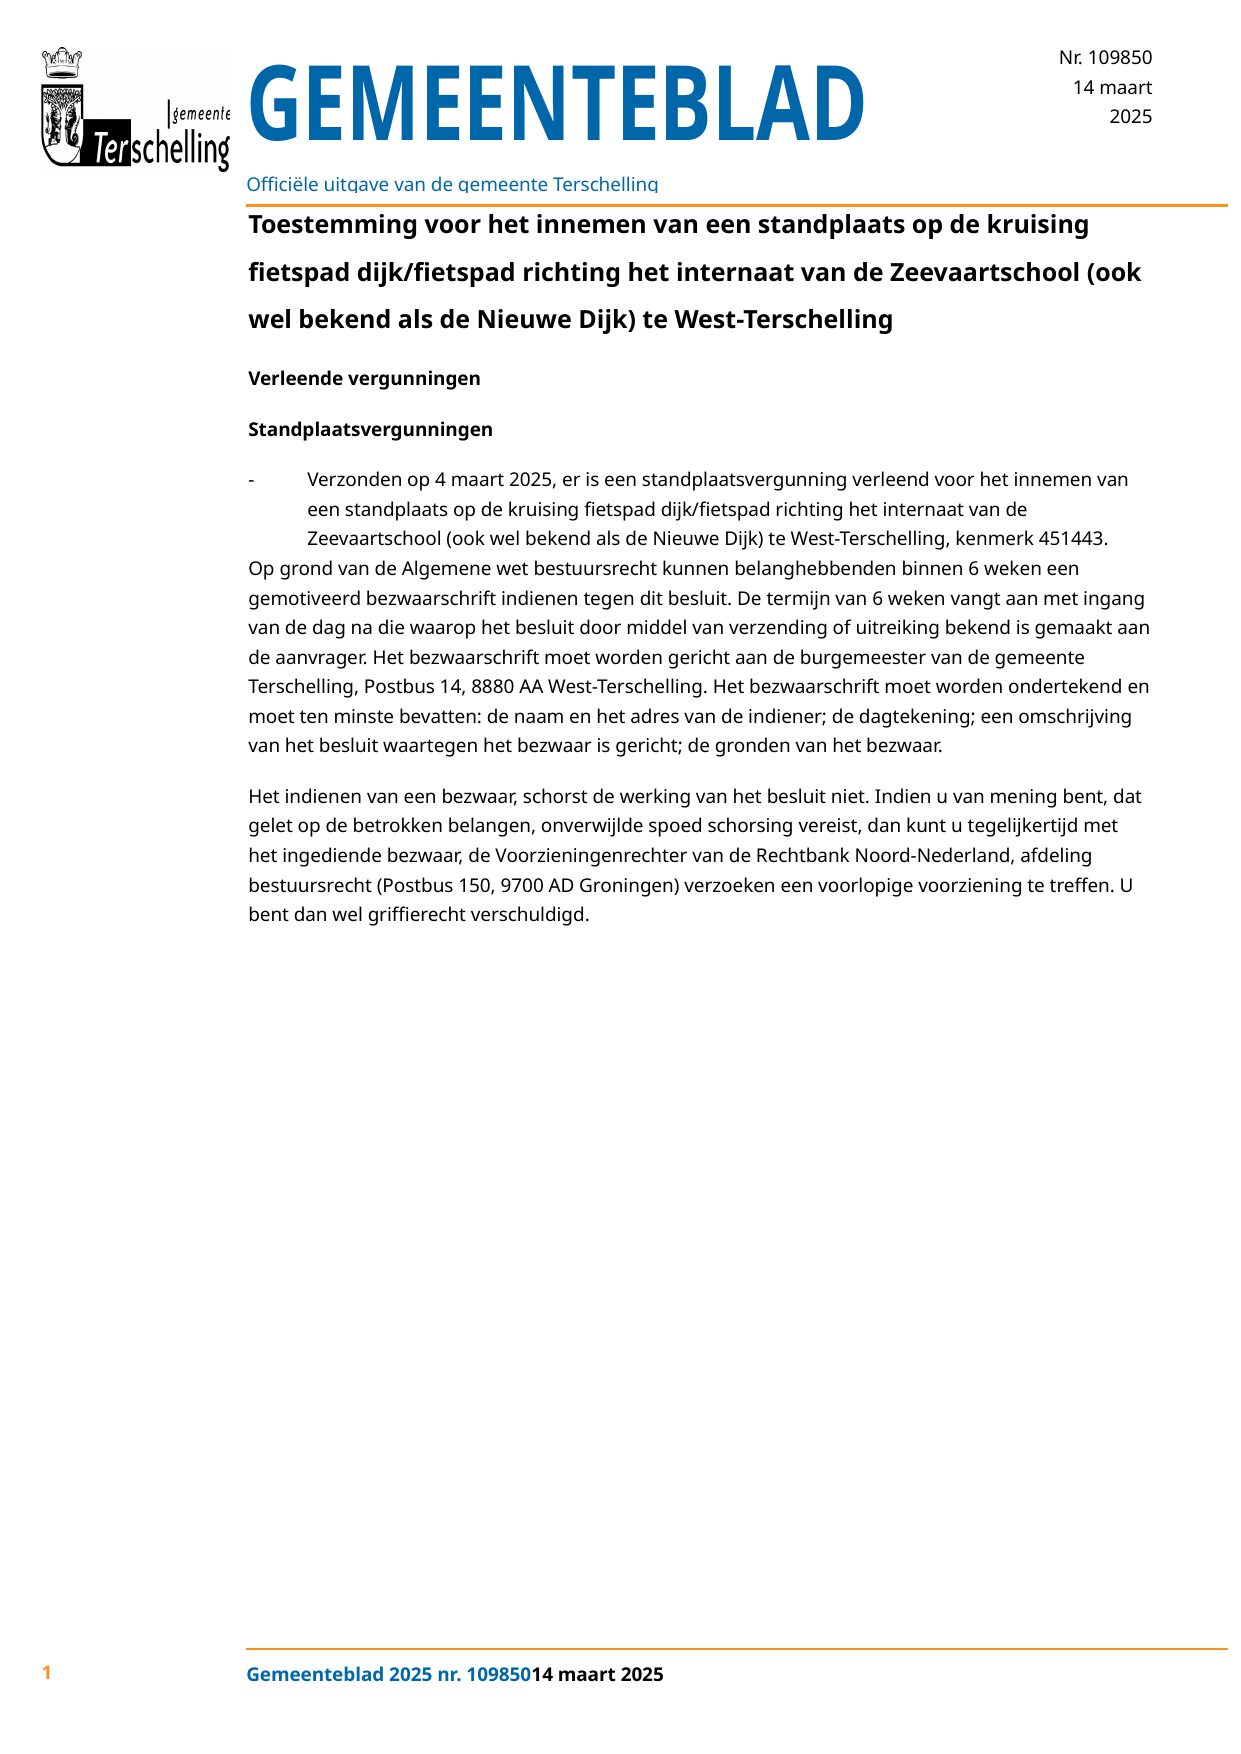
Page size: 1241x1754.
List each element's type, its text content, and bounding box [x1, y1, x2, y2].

picture [41, 47, 231, 172]
text Het indienen van een bezwaar, schorst de werking van het besluit niet. Indien u van mening bent, dat gelet op de betrokken belangen, onverwijlde spoed schorsing vereist, dan kunt u tegelijkertijd met het ingediende bezwaar, de Voorzieningenrechter van de Rechtbank Noord-Nederland, afdeling bestuursrecht (Postbus 150, 9700 AD Groningen) verzoeken een voorlopige voorziening te treffen. U bent dan wel griffierecht verschuldigd. [248, 783, 1152, 927]
text Verleende vergunningen [248, 366, 1152, 391]
text Toestemming voor het innemen van een standplaats op de kruising fietspad dijk/fietspad richting het internaat van de Zeevaartschool (ook wel bekend als de Nieuwe Dijk) te West-Terschelling [248, 207, 1152, 336]
text Standplaatsvergunningen [248, 416, 1152, 442]
list Verzonden op 4 maart 2025, er is een standplaatsvergunning verleend voor het innemen van een standplaats op de kruising fietspad dijk/fietspad richting het internaat van de Zeevaartschool (ook wel bekend als de Nieuwe Dijk) te West-Terschelling, kenmerk 451443. [248, 466, 1152, 551]
text Op grond van de Algemene wet bestuursrecht kunnen belanghebbenden binnen 6 weken een gemotiveerd bezwaarschrift indienen tegen dit besluit. De termijn van 6 weken vangt aan met ingang van de dag na die waarop het besluit door middel van verzending of uitreiking bekend is gemaakt aan de aanvrager. Het bezwaarschrift moet worden gericht aan de burgemeester van de gemeente Terschelling, Postbus 14, 8880 AA West-Terschelling. Het bezwaarschrift moet worden ondertekend en moet ten minste bevatten: de naam en het adres van de indiener; de dagtekening; een omschrijving van het besluit waartegen het bezwaar is gericht; de gronden van het bezwaar. [248, 555, 1152, 758]
